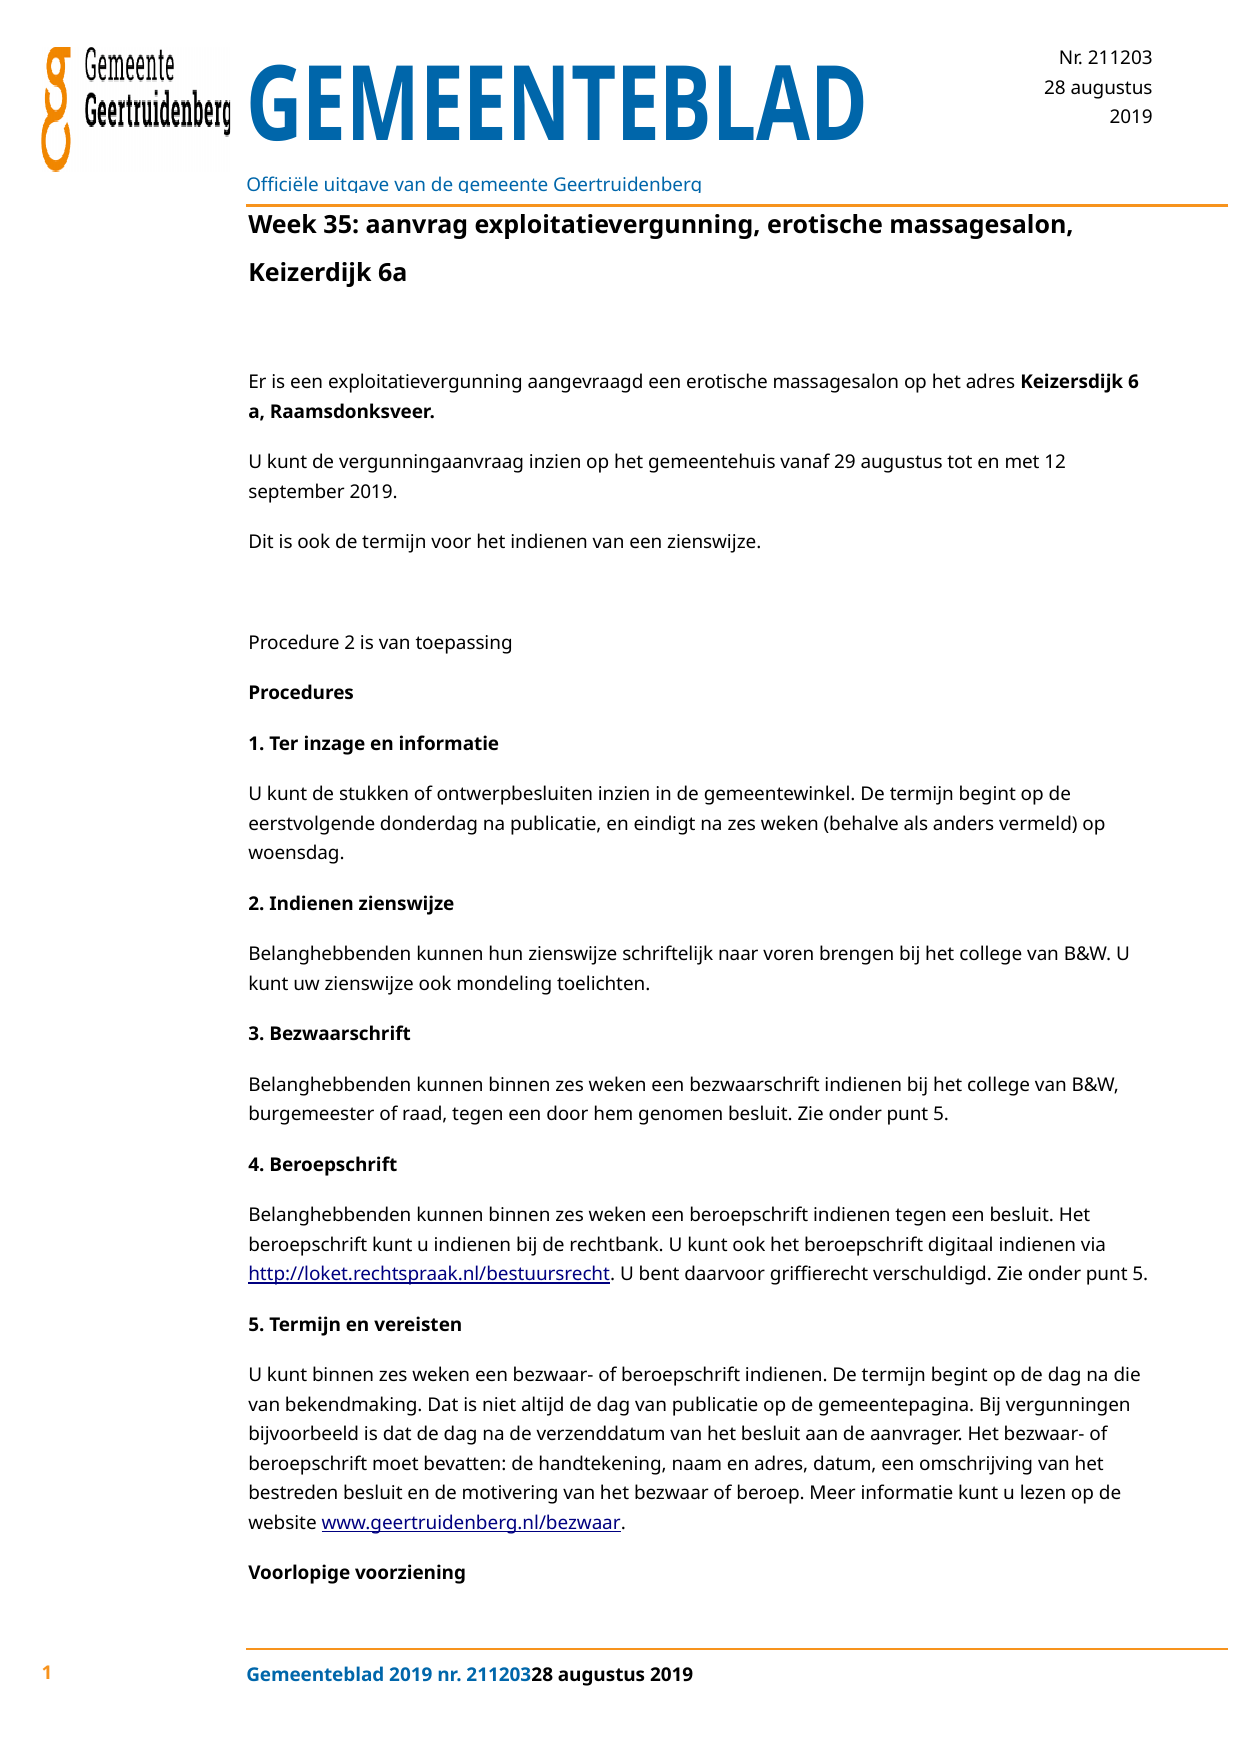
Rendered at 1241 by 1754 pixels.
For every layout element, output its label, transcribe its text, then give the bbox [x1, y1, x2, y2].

text 4. Beroepschrift [248, 1151, 1152, 1177]
text 3. Bezwaarschrift [248, 1020, 1152, 1046]
text Procedures [248, 679, 1152, 705]
text U kunt binnen zes weken een bezwaar- of beroepschrift indienen. De termijn begint op de dag na die van bekendmaking. Dat is niet altijd de dag van publicatie op de gemeentepagina. Bij vergunningen bijvoorbeeld is dat de dag na de verzenddatum van het besluit aan de aanvrager. Het bezwaar- of beroepschrift moet bevatten: de handtekening, naam en adres, datum, een omschrijving van het bestreden besluit en de motivering van het bezwaar of beroep. Meer informatie kunt u lezen op de website www.geertruidenberg.nl/bezwaar. [248, 1361, 1152, 1535]
text Dit is ook de termijn voor het indienen van een zienswijze. [248, 528, 1152, 554]
text Belanghebbenden kunnen hun zienswijze schriftelijk naar voren brengen bij het college van B&W. U kunt uw zienswijze ook mondeling toelichten. [248, 940, 1152, 996]
text 2. Indienen zienswijze [248, 890, 1152, 916]
text Procedure 2 is van toepassing [248, 629, 1152, 655]
text Voorlopige voorziening [248, 1559, 1152, 1585]
text 5. Termijn en vereisten [248, 1311, 1152, 1337]
picture [41, 47, 231, 172]
text Week 35: aanvrag exploitatievergunning, erotische massagesalon, Keizerdijk 6a [248, 207, 1152, 288]
text Belanghebbenden kunnen binnen zes weken een bezwaarschrift indienen bij het college van B&W, burgemeester of raad, tegen een door hem genomen besluit. Zie onder punt 5. [248, 1071, 1152, 1126]
text Er is een exploitatievergunning aangevraagd een erotische massagesalon op het adres Keizersdijk 6 a, Raamsdonksveer. [248, 368, 1152, 424]
text U kunt de stukken of ontwerpbesluiten inzien in de gemeentewinkel. De termijn begint op de eerstvolgende donderdag na publicatie, en eindigt na zes weken (behalve als anders vermeld) op woensdag. [248, 780, 1152, 865]
text U kunt de vergunningaanvraag inzien op het gemeentehuis vanaf 29 augustus tot en met 12 september 2019. [248, 448, 1152, 504]
text 1. Ter inzage en informatie [248, 730, 1152, 756]
text Belanghebbenden kunnen binnen zes weken een beroepschrift indienen tegen een besluit. Het beroepschrift kunt u indienen bij de rechtbank. U kunt ook het beroepschrift digitaal indienen via http://loket.rechtspraak.nl/bestuursrecht. U bent daarvoor griffierecht verschuldigd. Zie onder punt 5. [248, 1201, 1152, 1286]
